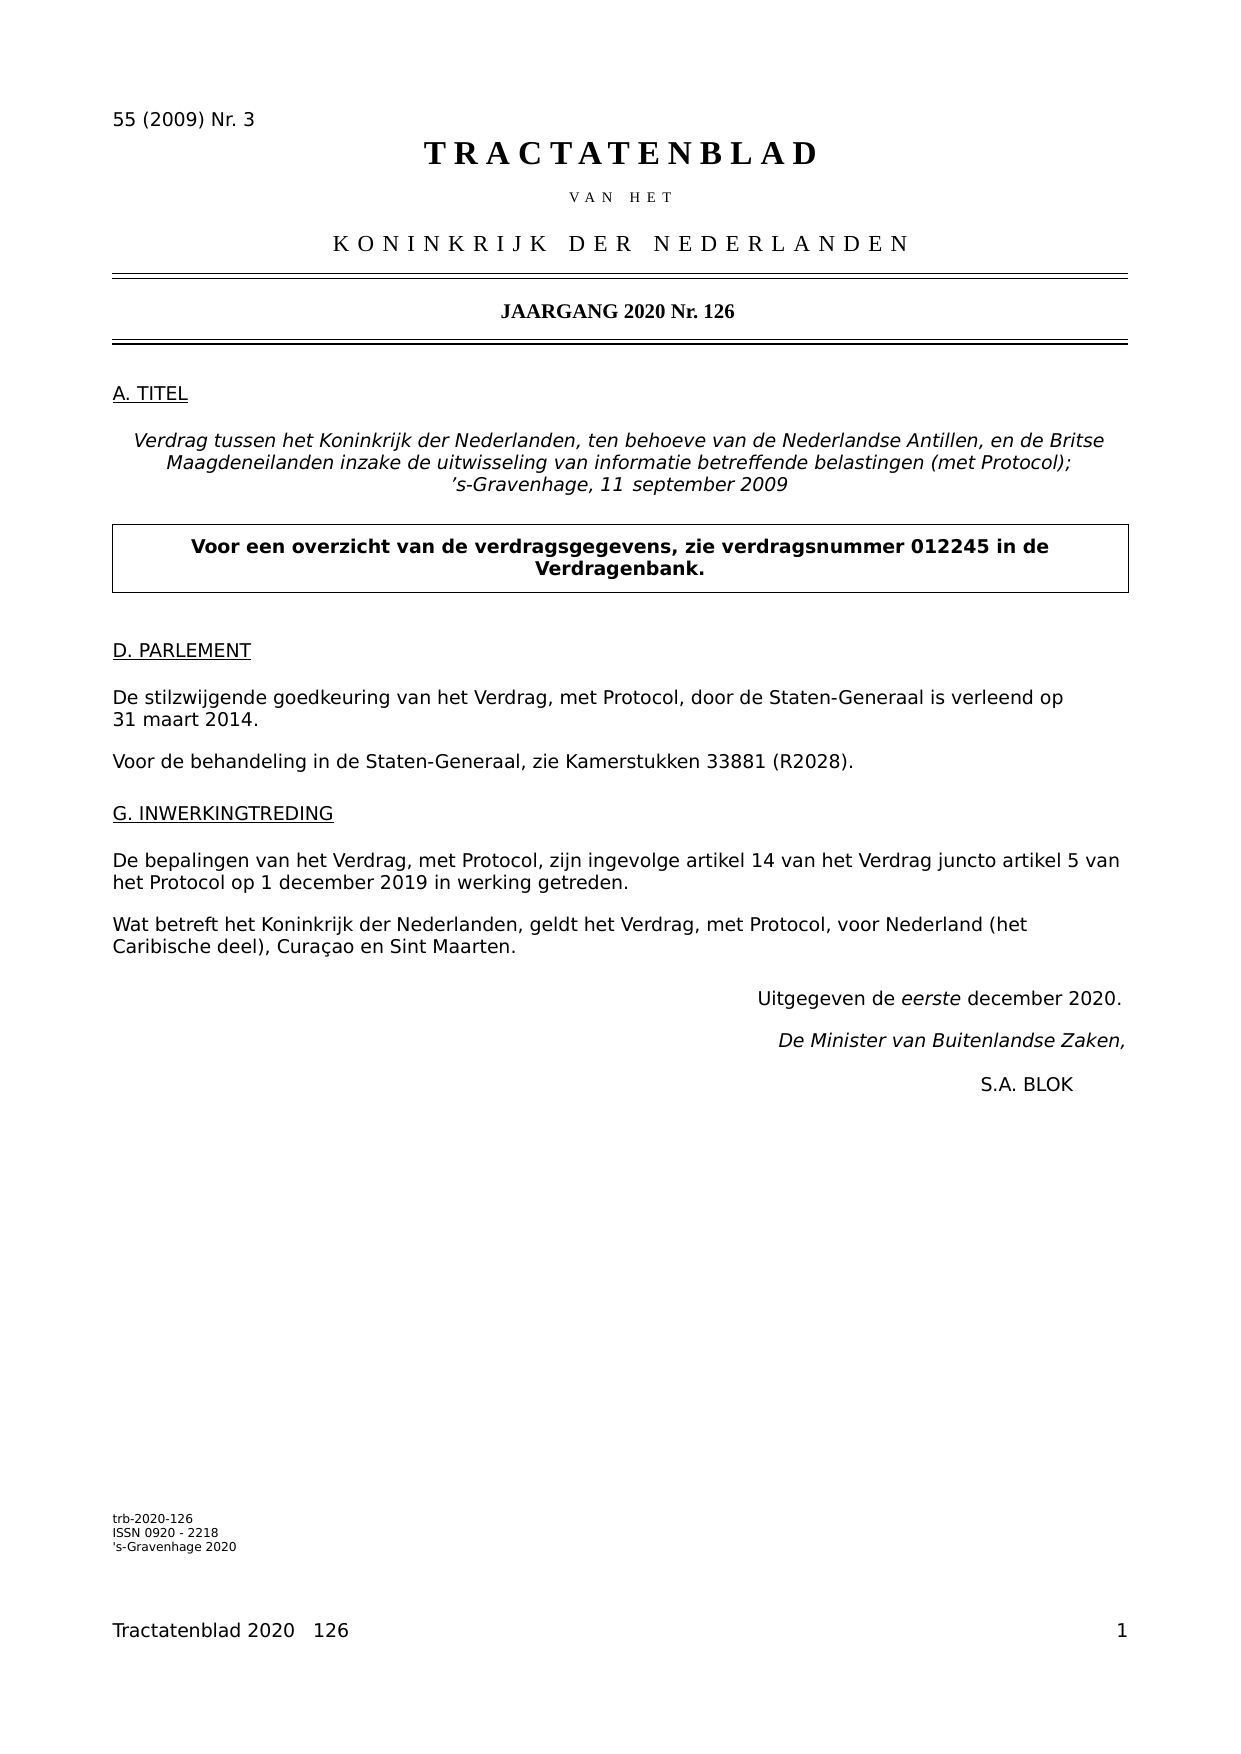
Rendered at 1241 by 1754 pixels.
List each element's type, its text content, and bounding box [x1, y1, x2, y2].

text De Minister van Buitenlandse Zaken, S.A. BLOK [112, 1030, 1128, 1096]
text VAN HET [112, 189, 1128, 206]
text KONINKRIJK DER NEDERLANDEN [112, 229, 1128, 256]
text 55 (2009) Nr. 3 [112, 109, 1128, 131]
text Uitgegeven de eerste december 2020. [112, 988, 1128, 1010]
text Wat betreft het Koninkrijk der Nederlanden, geldt het Verdrag, met Protocol, voor Nederland (het Caribische deel), Curaçao en Sint Maarten. [112, 914, 1128, 958]
text De stilzwijgende goedkeuring van het Verdrag, met Protocol, door de Staten-Generaal is verleend op 31 maart 2014. [112, 687, 1128, 731]
text Voor de behandeling in de Staten-Generaal, zie Kamerstukken 33881 (R2028). [112, 751, 1128, 773]
text 's-Gravenhage 2020 [112, 1540, 346, 1554]
text trb-2020-126 [112, 1512, 346, 1526]
subtitle G. INWERKINGTREDING [112, 803, 1128, 825]
text ’s-Gravenhage, 11 september 2009 [112, 474, 1128, 496]
text TRACTATENBLAD [112, 133, 1128, 172]
subtitle A. TITEL [112, 383, 1128, 405]
text Verdrag tussen het Koninkrijk der Nederlanden, ten behoeve van de Nederlandse Antillen, en de Britse Maagdeneilanden inzake de uitwisseling van informatie betreffende belastingen (met Protocol); [112, 430, 1128, 474]
text De bepalingen van het Verdrag, met Protocol, zijn ingevolge artikel 14 van het Verdrag juncto artikel 5 van het Protocol op 1 december 2019 in werking getreden. [112, 850, 1128, 894]
text ISSN 0920 - 2218 [112, 1526, 346, 1540]
text JAARGANG 2020 Nr. 126 [112, 299, 1128, 323]
subtitle D. PARLEMENT [112, 640, 1128, 662]
